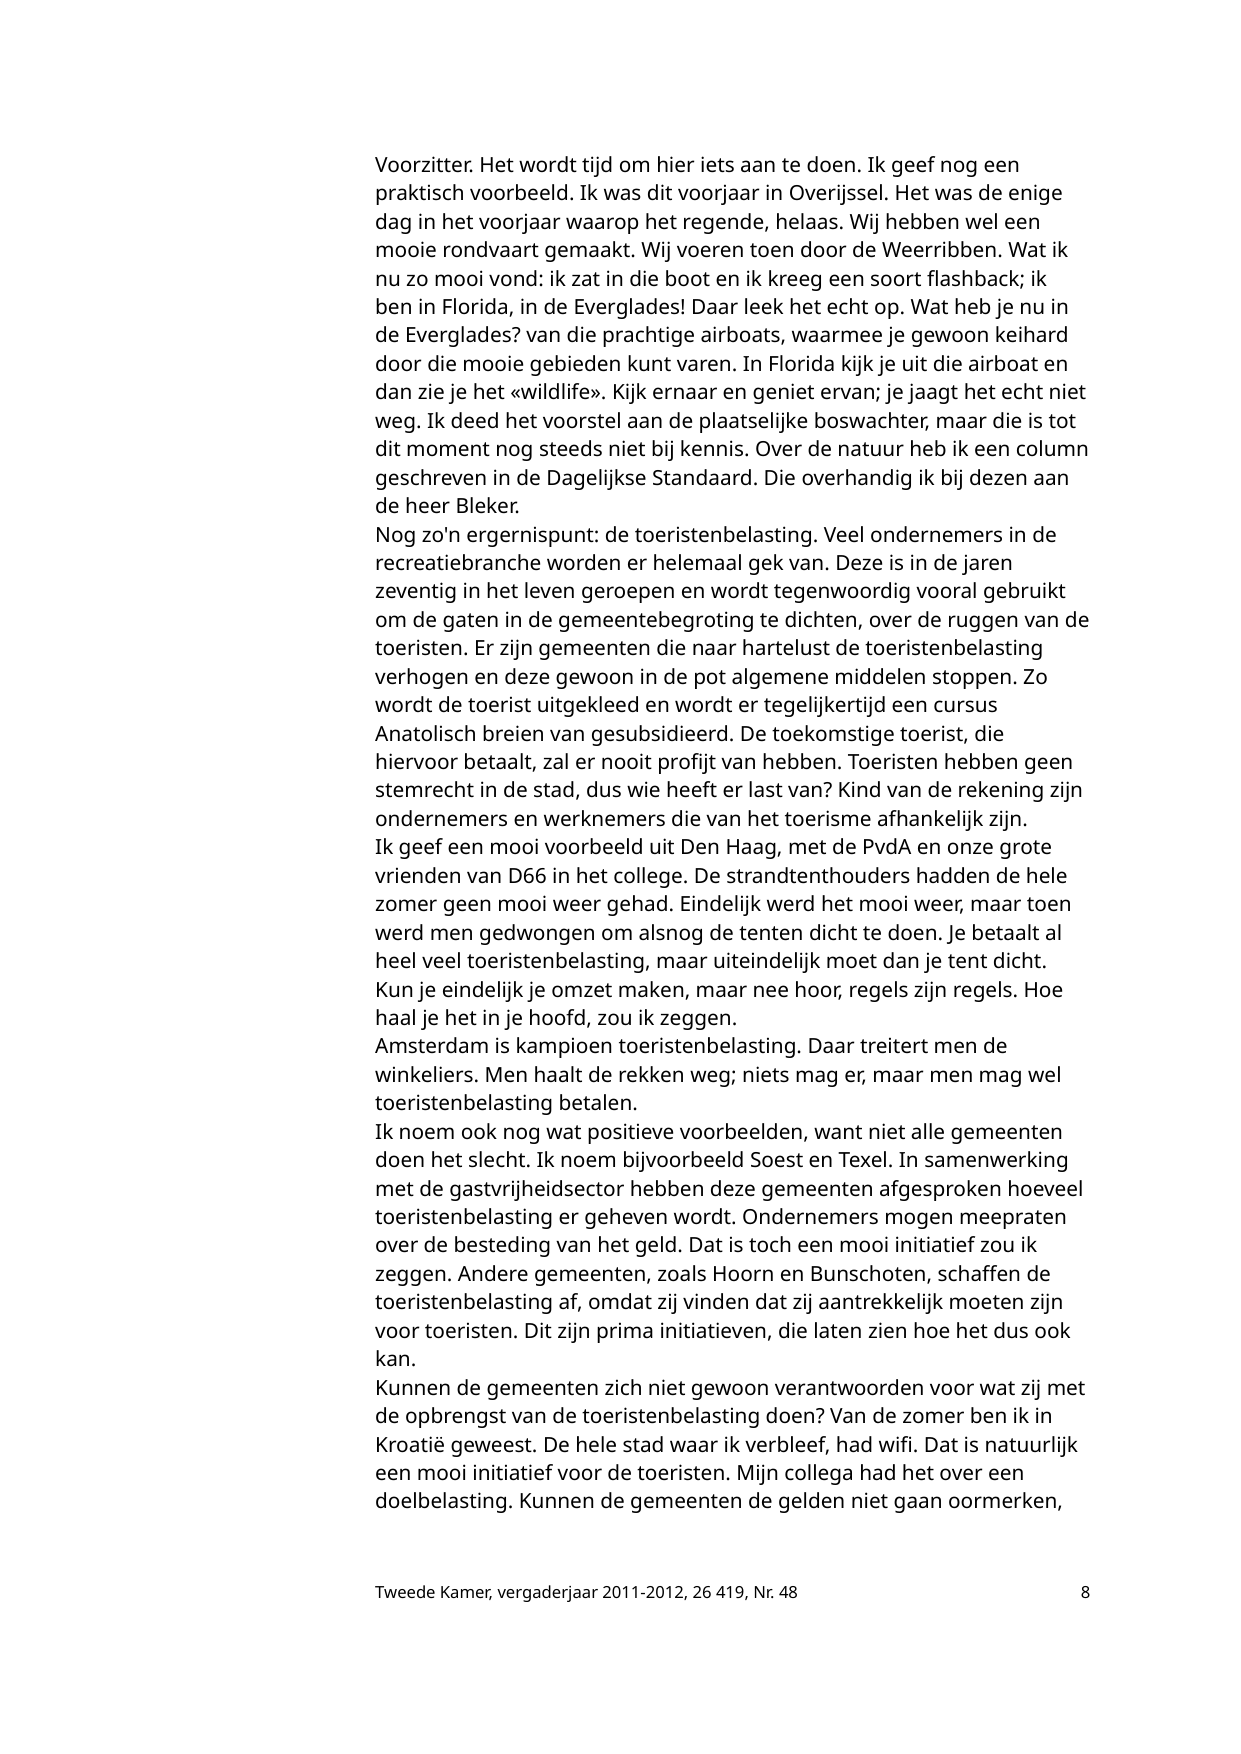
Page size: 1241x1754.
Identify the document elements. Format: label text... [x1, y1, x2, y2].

text Kunnen de gemeenten zich niet gewoon verantwoorden voor wat zij met de opbrengst van de toeristenbelasting doen? Van de zomer ben ik in Kroatië geweest. De hele stad waar ik verbleef, had wifi. Dat is natuurlijk een mooi initiatief voor de toeristen. Mijn collega had het over een doelbelasting. Kunnen de gemeenten de gelden niet gaan oormerken, [375, 1373, 1090, 1515]
text Voorzitter. Het wordt tijd om hier iets aan te doen. Ik geef nog een praktisch voorbeeld. Ik was dit voorjaar in Overijssel. Het was de enige dag in het voorjaar waarop het regende, helaas. Wij hebben wel een mooie rondvaart gemaakt. Wij voeren toen door de Weerribben. Wat ik nu zo mooi vond: ik zat in die boot en ik kreeg een soort flashback; ik ben in Florida, in de Everglades! Daar leek het echt op. Wat heb je nu in de Everglades? van die prachtige airboats, waarmee je gewoon keihard door die mooie gebieden kunt varen. In Florida kijk je uit die airboat en dan zie je het «wildlife». Kijk ernaar en geniet ervan; je jaagt het echt niet weg. Ik deed het voorstel aan de plaatselijke boswachter, maar die is tot dit moment nog steeds niet bij kennis. Over de natuur heb ik een column geschreven in de Dagelijkse Standaard. Die overhandig ik bij dezen aan de heer Bleker. [375, 150, 1090, 520]
text Amsterdam is kampioen toeristenbelasting. Daar treitert men de winkeliers. Men haalt de rekken weg; niets mag er, maar men mag wel toeristenbelasting betalen. [375, 1032, 1090, 1117]
text Ik noem ook nog wat positieve voorbeelden, want niet alle gemeenten doen het slecht. Ik noem bijvoorbeeld Soest en Texel. In samenwerking met de gastvrijheidsector hebben deze gemeenten afgesproken hoeveel toeristenbelasting er geheven wordt. Ondernemers mogen meepraten over de besteding van het geld. Dat is toch een mooi initiatief zou ik zeggen. Andere gemeenten, zoals Hoorn en Bunschoten, schaffen de toeristenbelasting af, omdat zij vinden dat zij aantrekkelijk moeten zijn voor toeristen. Dit zijn prima initiatieven, die laten zien hoe het dus ook kan. [375, 1117, 1090, 1373]
text Ik geef een mooi voorbeeld uit Den Haag, met de PvdA en onze grote vrienden van D66 in het college. De strandtenthouders hadden de hele zomer geen mooi weer gehad. Eindelijk werd het mooi weer, maar toen werd men gedwongen om alsnog de tenten dicht te doen. Je betaalt al heel veel toeristenbelasting, maar uiteindelijk moet dan je tent dicht. Kun je eindelijk je omzet maken, maar nee hoor, regels zijn regels. Hoe haal je het in je hoofd, zou ik zeggen. [375, 832, 1090, 1032]
text Nog zo'n ergernispunt: de toeristenbelasting. Veel ondernemers in de recreatiebranche worden er helemaal gek van. Deze is in de jaren zeventig in het leven geroepen en wordt tegenwoordig vooral gebruikt om de gaten in de gemeentebegroting te dichten, over de ruggen van de toeristen. Er zijn gemeenten die naar hartelust de toeristenbelasting verhogen en deze gewoon in de pot algemene middelen stoppen. Zo wordt de toerist uitgekleed en wordt er tegelijkertijd een cursus Anatolisch breien van gesubsidieerd. De toekomstige toerist, die hiervoor betaalt, zal er nooit profijt van hebben. Toeristen hebben geen stemrecht in de stad, dus wie heeft er last van? Kind van de rekening zijn ondernemers en werknemers die van het toerisme afhankelijk zijn. [375, 520, 1090, 832]
